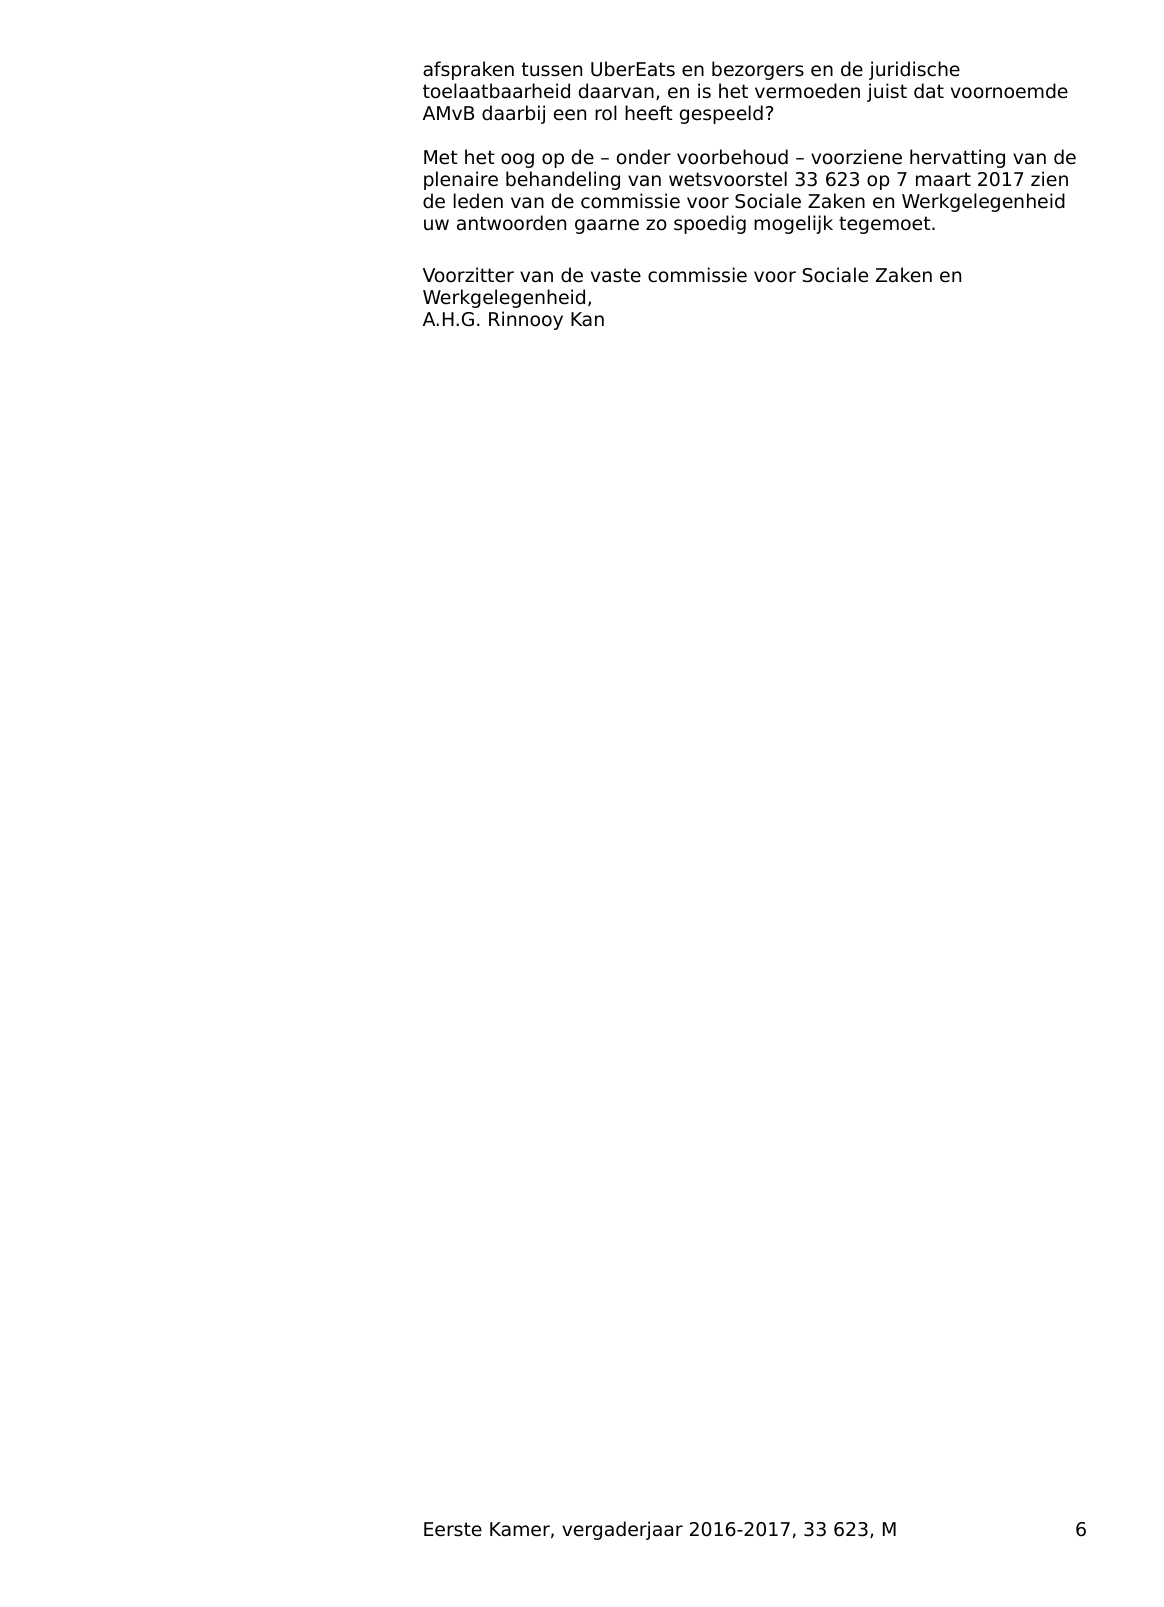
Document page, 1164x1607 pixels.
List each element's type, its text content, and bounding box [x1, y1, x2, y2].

text Met het oog op de – onder voorbehoud – voorziene hervatting van de plenaire behandeling van wetsvoorstel 33 623 op 7 maart 2017 zien de leden van de commissie voor Sociale Zaken en Werkgelegenheid uw antwoorden gaarne zo spoedig mogelijk tegemoet. [422, 147, 1087, 235]
text afspraken tussen UberEats en bezorgers en de juridische toelaatbaarheid daarvan, en is het vermoeden juist dat voornoemde AMvB daarbij een rol heeft gespeeld? [422, 59, 1087, 125]
text Voorzitter van de vaste commissie voor Sociale Zaken en Werkgelegenheid, A.H.G. Rinnooy Kan [422, 265, 1087, 331]
